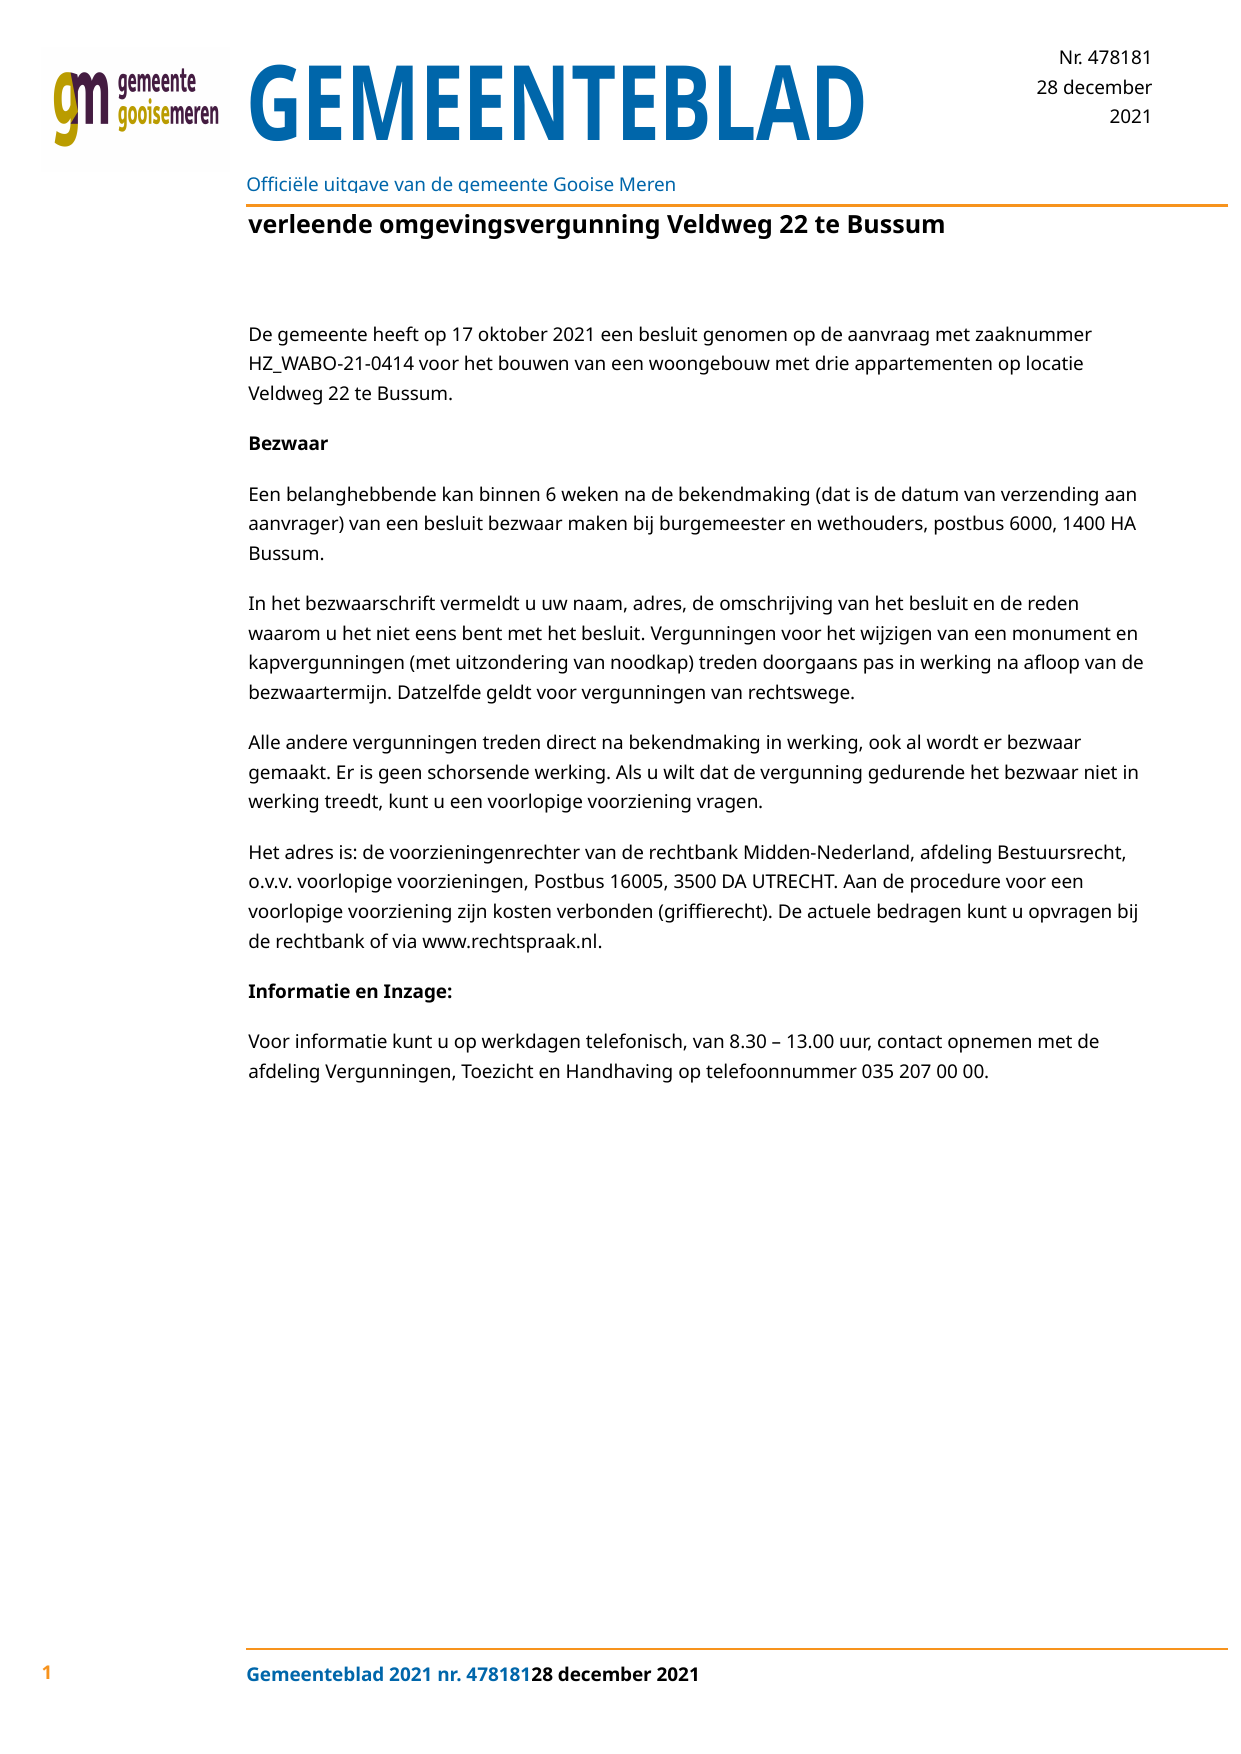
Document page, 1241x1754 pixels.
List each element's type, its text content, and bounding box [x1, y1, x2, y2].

text De gemeente heeft op 17 oktober 2021 een besluit genomen op de aanvraag met zaaknummer HZ_WABO-21-0414 voor het bouwen van een woongebouw met drie appartementen op locatie Veldweg 22 te Bussum. [248, 321, 1152, 406]
picture [41, 47, 231, 172]
text Het adres is: de voorzieningenrechter van de rechtbank Midden-Nederland, afdeling Bestuursrecht, o.v.v. voorlopige voorzieningen, Postbus 16005, 3500 DA UTRECHT. Aan de procedure voor een voorlopige voorziening zijn kosten verbonden (griffierecht). De actuele bedragen kunt u opvragen bij de rechtbank of via www.rechtspraak.nl. [248, 839, 1152, 953]
text Voor informatie kunt u op werkdagen telefonisch, van 8.30 – 13.00 uur, contact opnemen met de afdeling Vergunningen, Toezicht en Handhaving op telefoonnummer 035 207 00 00. [248, 1029, 1152, 1084]
text Informatie en Inzage: [248, 978, 1152, 1004]
text Alle andere vergunningen treden direct na bekendmaking in werking, ook al wordt er bezwaar gemaakt. Er is geen schorsende werking. Als u wilt dat de vergunning gedurende het bezwaar niet in werking treedt, kunt u een voorlopige voorziening vragen. [248, 729, 1152, 814]
text verleende omgevingsvergunning Veldweg 22 te Bussum [248, 207, 1152, 241]
text Een belanghebbende kan binnen 6 weken na de bekendmaking (dat is de datum van verzending aan aanvrager) van een besluit bezwaar maken bij burgemeester en wethouders, postbus 6000, 1400 HA Bussum. [248, 481, 1152, 566]
text In het bezwaarschrift vermeldt u uw naam, adres, de omschrijving van het besluit en de reden waarom u het niet eens bent met het besluit. Vergunningen voor het wijzigen van een monument en kapvergunningen (met uitzondering van noodkap) treden doorgaans pas in werking na afloop van de bezwaartermijn. Datzelfde geldt voor vergunningen van rechtswege. [248, 590, 1152, 705]
text Bezwaar [248, 430, 1152, 456]
